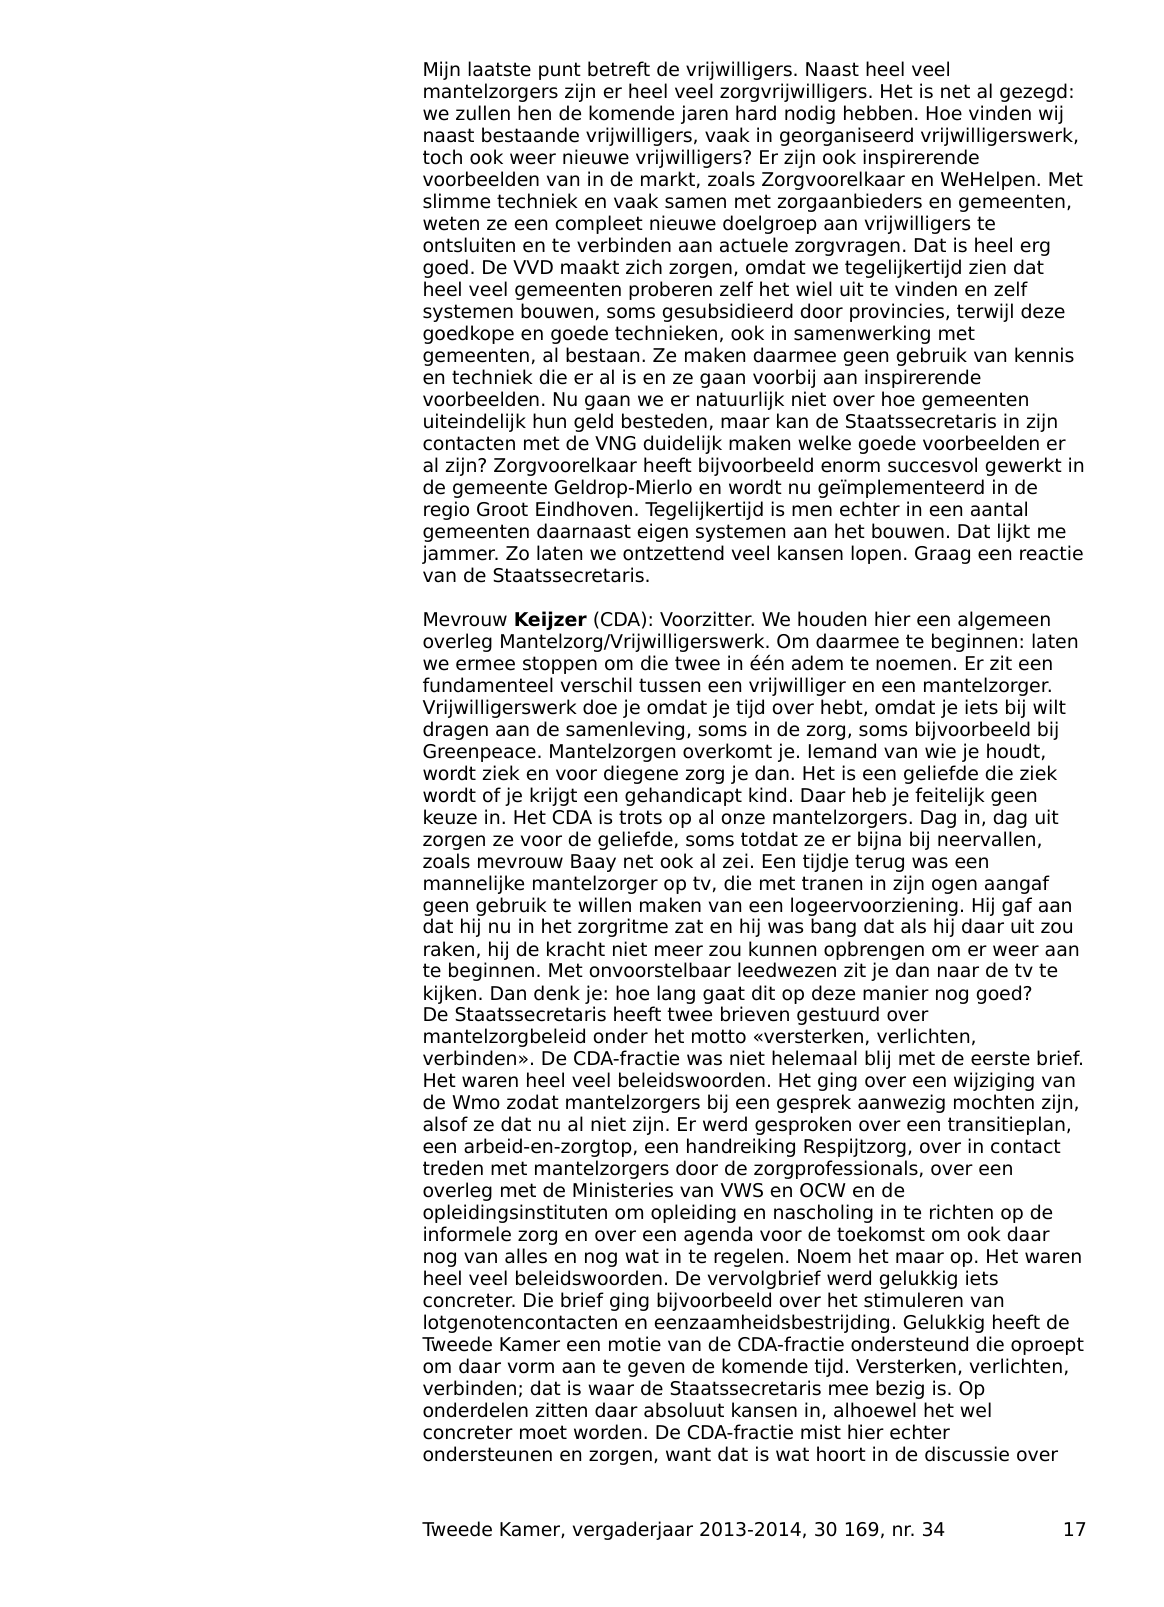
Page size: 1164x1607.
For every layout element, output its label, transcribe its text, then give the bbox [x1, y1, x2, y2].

text De Staatssecretaris heeft twee brieven gestuurd over mantelzorgbeleid onder het motto «versterken, verlichten, verbinden». De CDA-fractie was niet helemaal blij met de eerste brief. Het waren heel veel beleidswoorden. Het ging over een wijziging van de Wmo zodat mantelzorgers bij een gesprek aanwezig mochten zijn, alsof ze dat nu al niet zijn. Er werd gesproken over een transitieplan, een arbeid-en-zorgtop, een handreiking Respijtzorg, over in contact treden met mantelzorgers door de zorgprofessionals, over een overleg met de Ministeries van VWS en OCW en de opleidingsinstituten om opleiding en nascholing in te richten op de informele zorg en over een agenda voor de toekomst om ook daar nog van alles en nog wat in te regelen. Noem het maar op. Het waren heel veel beleidswoorden. De vervolgbrief werd gelukkig iets concreter. Die brief ging bijvoorbeeld over het stimuleren van lotgenotencontacten en eenzaamheidsbestrijding. Gelukkig heeft de Tweede Kamer een motie van de CDA-fractie ondersteund die oproept om daar vorm aan te geven de komende tijd. Versterken, verlichten, verbinden; dat is waar de Staatssecretaris mee bezig is. Op onderdelen zitten daar absoluut kansen in, alhoewel het wel concreter moet worden. De CDA-fractie mist hier echter ondersteunen en zorgen, want dat is wat hoort in de discussie over [422, 1004, 1087, 1466]
text Mevrouw Keijzer (CDA): Voorzitter. We houden hier een algemeen overleg Mantelzorg/Vrijwilligerswerk. Om daarmee te beginnen: laten we ermee stoppen om die twee in één adem te noemen. Er zit een fundamenteel verschil tussen een vrijwilliger en een mantelzorger. Vrijwilligerswerk doe je omdat je tijd over hebt, omdat je iets bij wilt dragen aan de samenleving, soms in de zorg, soms bijvoorbeeld bij Greenpeace. Mantelzorgen overkomt je. Iemand van wie je houdt, wordt ziek en voor diegene zorg je dan. Het is een geliefde die ziek wordt of je krijgt een gehandicapt kind. Daar heb je feitelijk geen keuze in. Het CDA is trots op al onze mantelzorgers. Dag in, dag uit zorgen ze voor de geliefde, soms totdat ze er bijna bij neervallen, zoals mevrouw Baay net ook al zei. Een tijdje terug was een mannelijke mantelzorger op tv, die met tranen in zijn ogen aangaf geen gebruik te willen maken van een logeervoorziening. Hij gaf aan dat hij nu in het zorgritme zat en hij was bang dat als hij daar uit zou raken, hij de kracht niet meer zou kunnen opbrengen om er weer aan te beginnen. Met onvoorstelbaar leedwezen zit je dan naar de tv te kijken. Dan denk je: hoe lang gaat dit op deze manier nog goed? [422, 609, 1087, 1004]
text Mijn laatste punt betreft de vrijwilligers. Naast heel veel mantelzorgers zijn er heel veel zorgvrijwilligers. Het is net al gezegd: we zullen hen de komende jaren hard nodig hebben. Hoe vinden wij naast bestaande vrijwilligers, vaak in georganiseerd vrijwilligerswerk, toch ook weer nieuwe vrijwilligers? Er zijn ook inspirerende voorbeelden van in de markt, zoals Zorgvoorelkaar en WeHelpen. Met slimme techniek en vaak samen met zorgaanbieders en gemeenten, weten ze een compleet nieuwe doelgroep aan vrijwilligers te ontsluiten en te verbinden aan actuele zorgvragen. Dat is heel erg goed. De VVD maakt zich zorgen, omdat we tegelijkertijd zien dat heel veel gemeenten proberen zelf het wiel uit te vinden en zelf systemen bouwen, soms gesubsidieerd door provincies, terwijl deze goedkope en goede technieken, ook in samenwerking met gemeenten, al bestaan. Ze maken daarmee geen gebruik van kennis en techniek die er al is en ze gaan voorbij aan inspirerende voorbeelden. Nu gaan we er natuurlijk niet over hoe gemeenten uiteindelijk hun geld besteden, maar kan de Staatssecretaris in zijn contacten met de VNG duidelijk maken welke goede voorbeelden er al zijn? Zorgvoorelkaar heeft bijvoorbeeld enorm succesvol gewerkt in de gemeente Geldrop-Mierlo en wordt nu geïmplementeerd in de regio Groot Eindhoven. Tegelijkertijd is men echter in een aantal gemeenten daarnaast eigen systemen aan het bouwen. Dat lijkt me jammer. Zo laten we ontzettend veel kansen lopen. Graag een reactie van de Staatssecretaris. [422, 59, 1087, 587]
